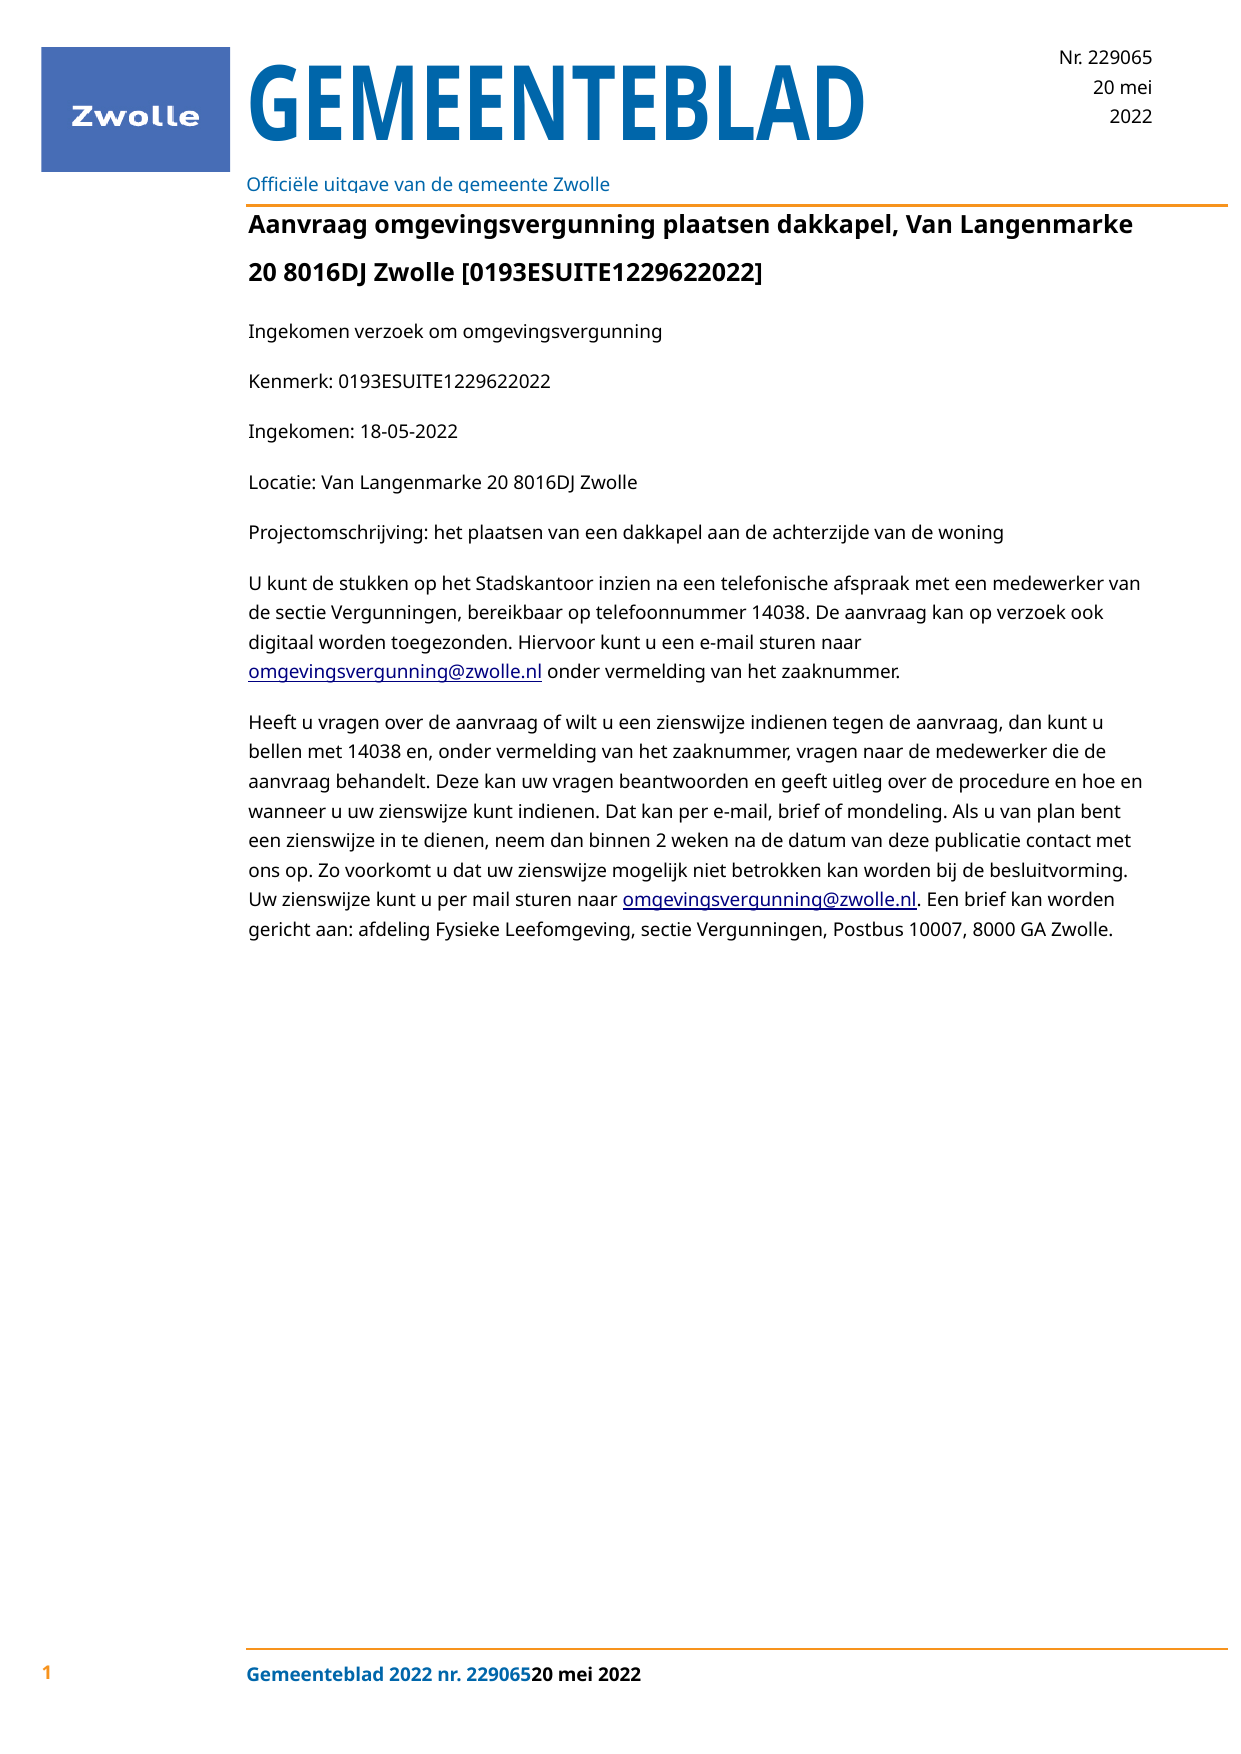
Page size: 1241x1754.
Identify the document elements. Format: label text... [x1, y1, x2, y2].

text Aanvraag omgevingsvergunning plaatsen dakkapel, Van Langenmarke 20 8016DJ Zwolle [0193ESUITE1229622022] [248, 207, 1152, 288]
text Ingekomen: 18-05-2022 [248, 419, 1152, 444]
text U kunt de stukken op het Stadskantoor inzien na een telefonische afspraak met een medewerker van de sectie Vergunningen, bereikbaar op telefoonnummer 14038. De aanvraag kan op verzoek ook digitaal worden toegezonden. Hiervoor kunt u een e-mail sturen naar omgevingsvergunning@zwolle.nl onder vermelding van het zaaknummer. [248, 570, 1152, 684]
text Heeft u vragen over de aanvraag of wilt u een zienswijze indienen tegen de aanvraag, dan kunt u bellen met 14038 en, onder vermelding van het zaaknummer, vragen naar de medewerker die de aanvraag behandelt. Deze kan uw vragen beantwoorden en geeft uitleg over de procedure en hoe en wanneer u uw zienswijze kunt indienen. Dat kan per e-mail, brief of mondeling. Als u van plan bent een zienswijze in te dienen, neem dan binnen 2 weken na de datum van deze publicatie contact met ons op. Zo voorkomt u dat uw zienswijze mogelijk niet betrokken kan worden bij de besluitvorming. Uw zienswijze kunt u per mail sturen naar omgevingsvergunning@zwolle.nl. Een brief kan worden gericht aan: afdeling Fysieke Leefomgeving, sectie Vergunningen, Postbus 10007, 8000 GA Zwolle. [248, 709, 1152, 942]
text Projectomschrijving: het plaatsen van een dakkapel aan de achterzijde van de woning [248, 519, 1152, 545]
text Kenmerk: 0193ESUITE1229622022 [248, 368, 1152, 394]
text Locatie: Van Langenmarke 20 8016DJ Zwolle [248, 469, 1152, 495]
text Ingekomen verzoek om omgevingsvergunning [248, 318, 1152, 344]
picture [41, 47, 231, 172]
